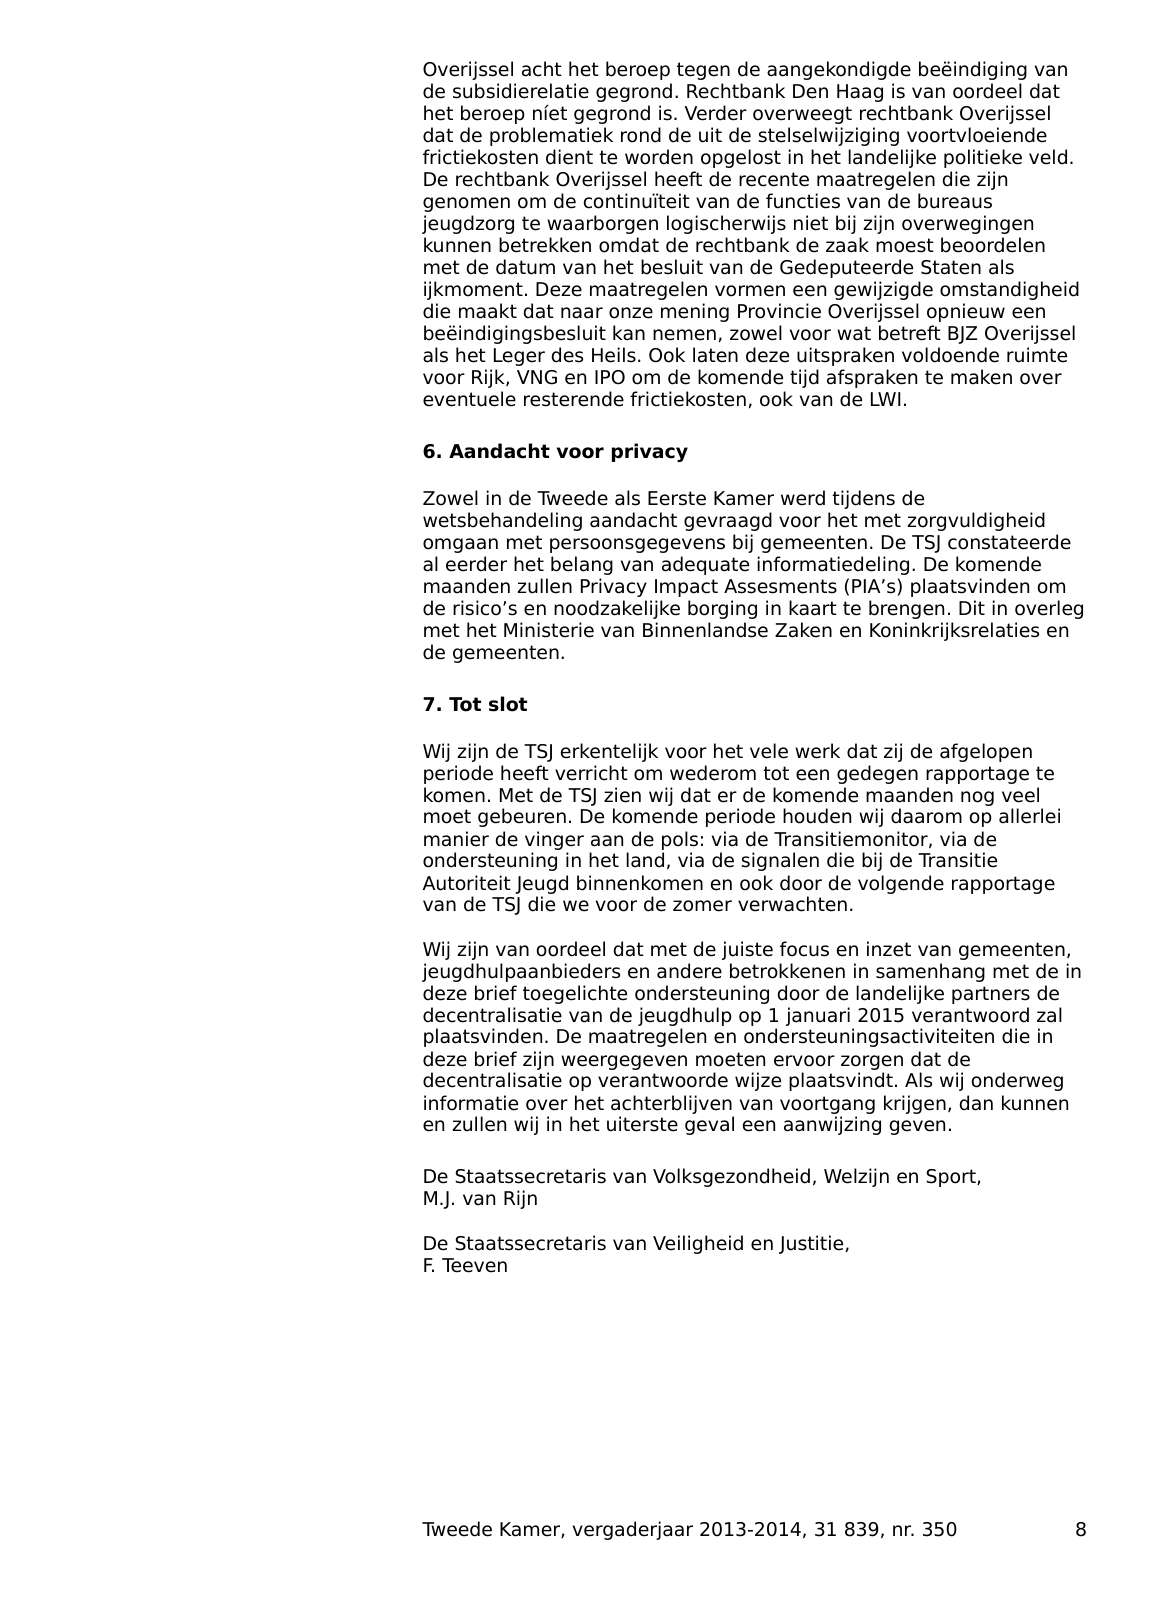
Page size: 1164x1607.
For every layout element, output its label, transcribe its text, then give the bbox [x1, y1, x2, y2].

text De Staatssecretaris van Volksgezondheid, Welzijn en Sport, M.J. van Rijn [422, 1166, 1087, 1210]
subtitle 6. Aandacht voor privacy [422, 441, 1087, 463]
subtitle 7. Tot slot [422, 693, 1087, 716]
text Overijssel acht het beroep tegen de aangekondigde beëindiging van de subsidierelatie gegrond. Rechtbank Den Haag is van oordeel dat het beroep níet gegrond is. Verder overweegt rechtbank Overijssel dat de problematiek rond de uit de stelselwijziging voortvloeiende frictiekosten dient te worden opgelost in het landelijke politieke veld. [422, 59, 1087, 169]
text Zowel in de Tweede als Eerste Kamer werd tijdens de wetsbehandeling aandacht gevraagd voor het met zorgvuldigheid omgaan met persoonsgegevens bij gemeenten. De TSJ constateerde al eerder het belang van adequate informatiedeling. De komende maanden zullen Privacy Impact Assesments (PIA’s) plaatsvinden om de risico’s en noodzakelijke borging in kaart te brengen. Dit in overleg met het Ministerie van Binnenlandse Zaken en Koninkrijksrelaties en de gemeenten. [422, 488, 1087, 663]
text Wij zijn de TSJ erkentelijk voor het vele werk dat zij de afgelopen periode heeft verricht om wederom tot een gedegen rapportage te komen. Met de TSJ zien wij dat er de komende maanden nog veel moet gebeuren. De komende periode houden wij daarom op allerlei manier de vinger aan de pols: via de Transitiemonitor, via de ondersteuning in het land, via de signalen die bij de Transitie Autoriteit Jeugd binnenkomen en ook door de volgende rapportage van de TSJ die we voor de zomer verwachten. [422, 741, 1087, 916]
text Wij zijn van oordeel dat met de juiste focus en inzet van gemeenten, jeugdhulpaanbieders en andere betrokkenen in samenhang met de in deze brief toegelichte ondersteuning door de landelijke partners de decentralisatie van de jeugdhulp op 1 januari 2015 verantwoord zal plaatsvinden. De maatregelen en ondersteuningsactiviteiten die in deze brief zijn weergegeven moeten ervoor zorgen dat de decentralisatie op verantwoorde wijze plaatsvindt. Als wij onderweg informatie over het achterblijven van voortgang krijgen, dan kunnen en zullen wij in het uiterste geval een aanwijzing geven. [422, 938, 1087, 1136]
text De Staatssecretaris van Veiligheid en Justitie, F. Teeven [422, 1232, 1087, 1276]
text De rechtbank Overijssel heeft de recente maatregelen die zijn genomen om de continuïteit van de functies van de bureaus jeugdzorg te waarborgen logischerwijs niet bij zijn overwegingen kunnen betrekken omdat de rechtbank de zaak moest beoordelen met de datum van het besluit van de Gedeputeerde Staten als ijkmoment. Deze maatregelen vormen een gewijzigde omstandigheid die maakt dat naar onze mening Provincie Overijssel opnieuw een beëindigingsbesluit kan nemen, zowel voor wat betreft BJZ Overijssel als het Leger des Heils. Ook laten deze uitspraken voldoende ruimte voor Rijk, VNG en IPO om de komende tijd afspraken te maken over eventuele resterende frictiekosten, ook van de LWI. [422, 169, 1087, 411]
